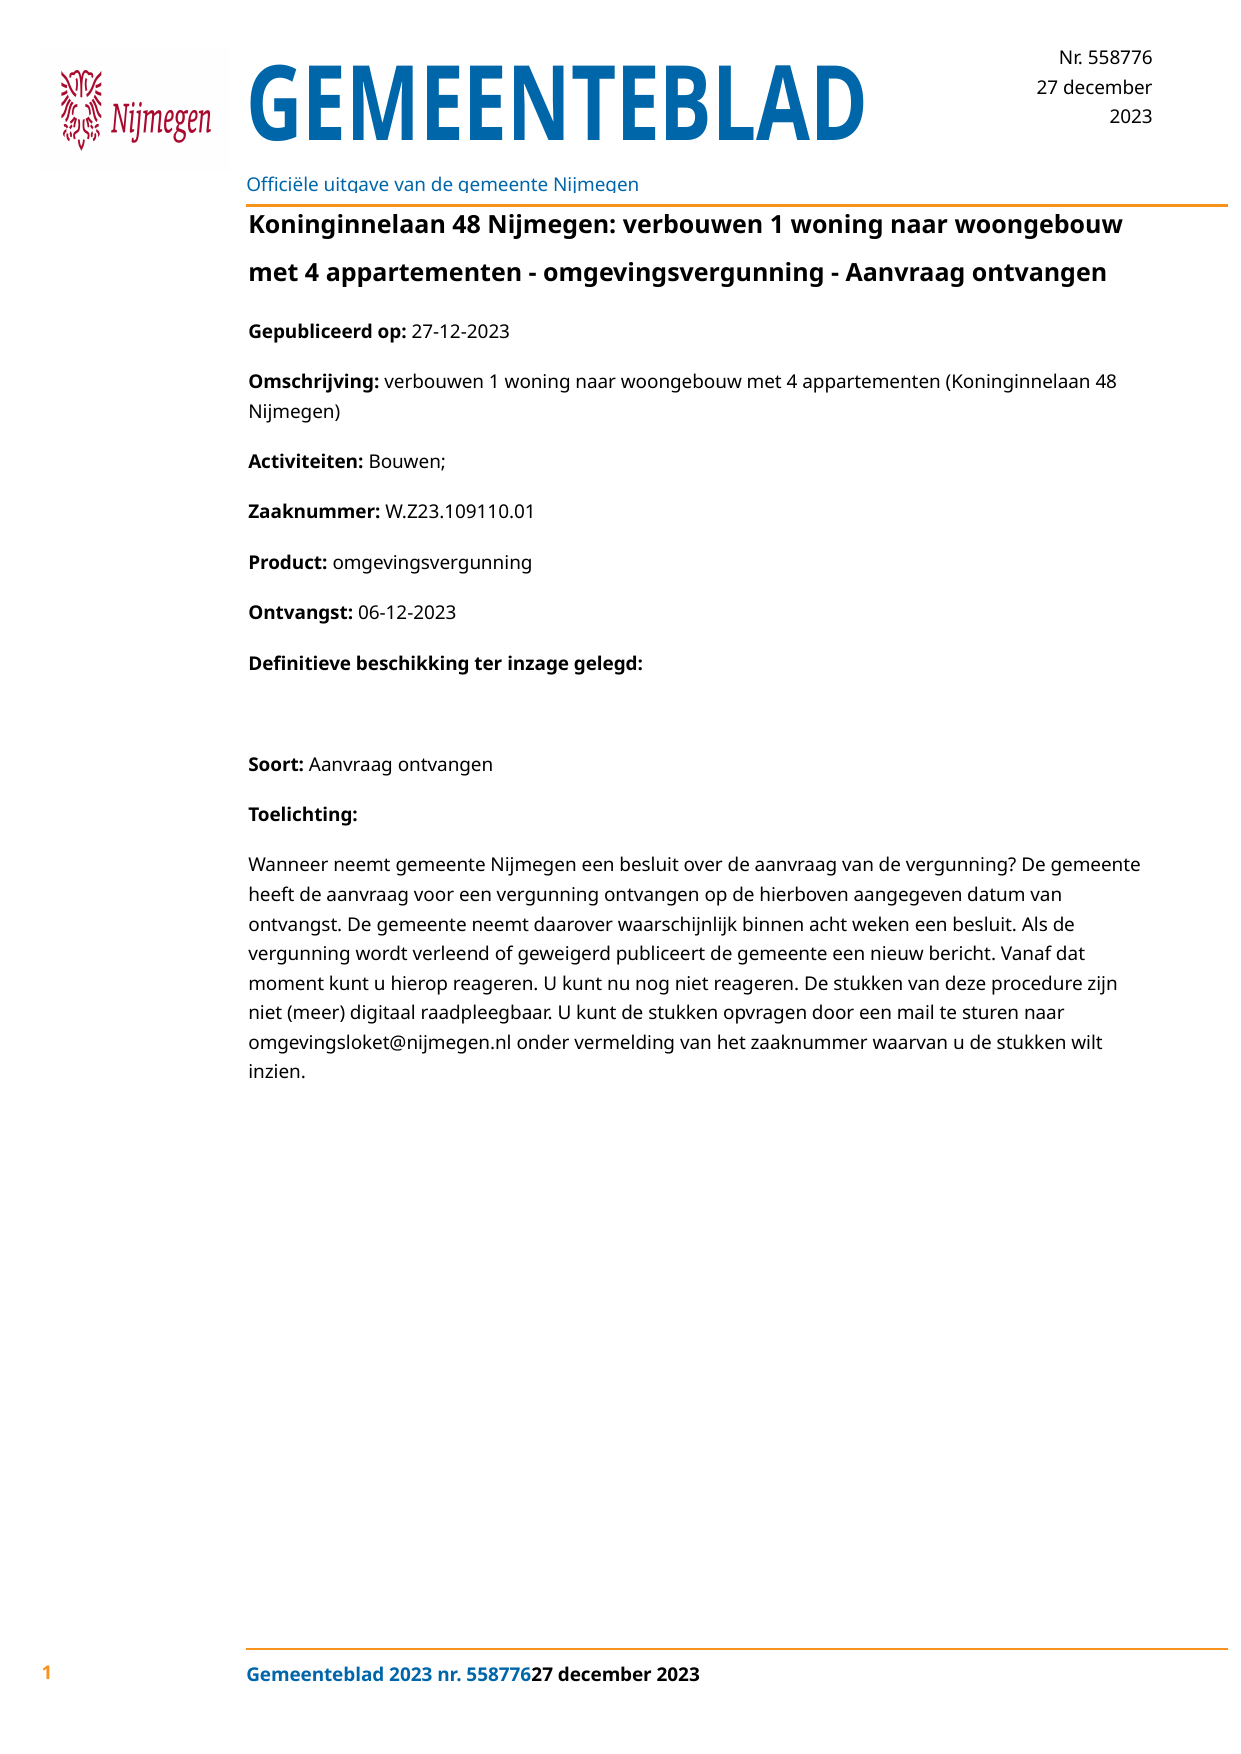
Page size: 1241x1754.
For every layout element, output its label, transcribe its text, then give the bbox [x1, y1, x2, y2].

text Toelichting: [248, 801, 1152, 827]
text Koninginnelaan 48 Nijmegen: verbouwen 1 woning naar woongebouw met 4 appartementen - omgevingsvergunning - Aanvraag ontvangen [248, 207, 1152, 288]
text Product: omgevingsvergunning [248, 549, 1152, 575]
text Wanneer neemt gemeente Nijmegen een besluit over de aanvraag van de vergunning? De gemeente heeft de aanvraag voor een vergunning ontvangen op de hierboven aangegeven datum van ontvangst. De gemeente neemt daarover waarschijnlijk binnen acht weken een besluit. Als de vergunning wordt verleend of geweigerd publiceert de gemeente een nieuw bericht. Vanaf dat moment kunt u hierop reageren. U kunt nu nog niet reageren. De stukken van deze procedure zijn niet (meer) digitaal raadpleegbaar. U kunt de stukken opvragen door een mail te sturen naar omgevingsloket@nijmegen.nl onder vermelding van het zaaknummer waarvan u de stukken wilt inzien. [248, 852, 1152, 1084]
text Omschrijving: verbouwen 1 woning naar woongebouw met 4 appartementen (Koninginnelaan 48 Nijmegen) [248, 368, 1152, 424]
text Zaaknummer: W.Z23.109110.01 [248, 499, 1152, 524]
picture [41, 47, 231, 172]
text Gepubliceerd op: 27-12-2023 [248, 318, 1152, 344]
text Ontvangst: 06-12-2023 [248, 599, 1152, 625]
text Soort: Aanvraag ontvangen [248, 751, 1152, 777]
text Activiteiten: Bouwen; [248, 448, 1152, 474]
text Definitieve beschikking ter inzage gelegd: [248, 650, 1152, 676]
